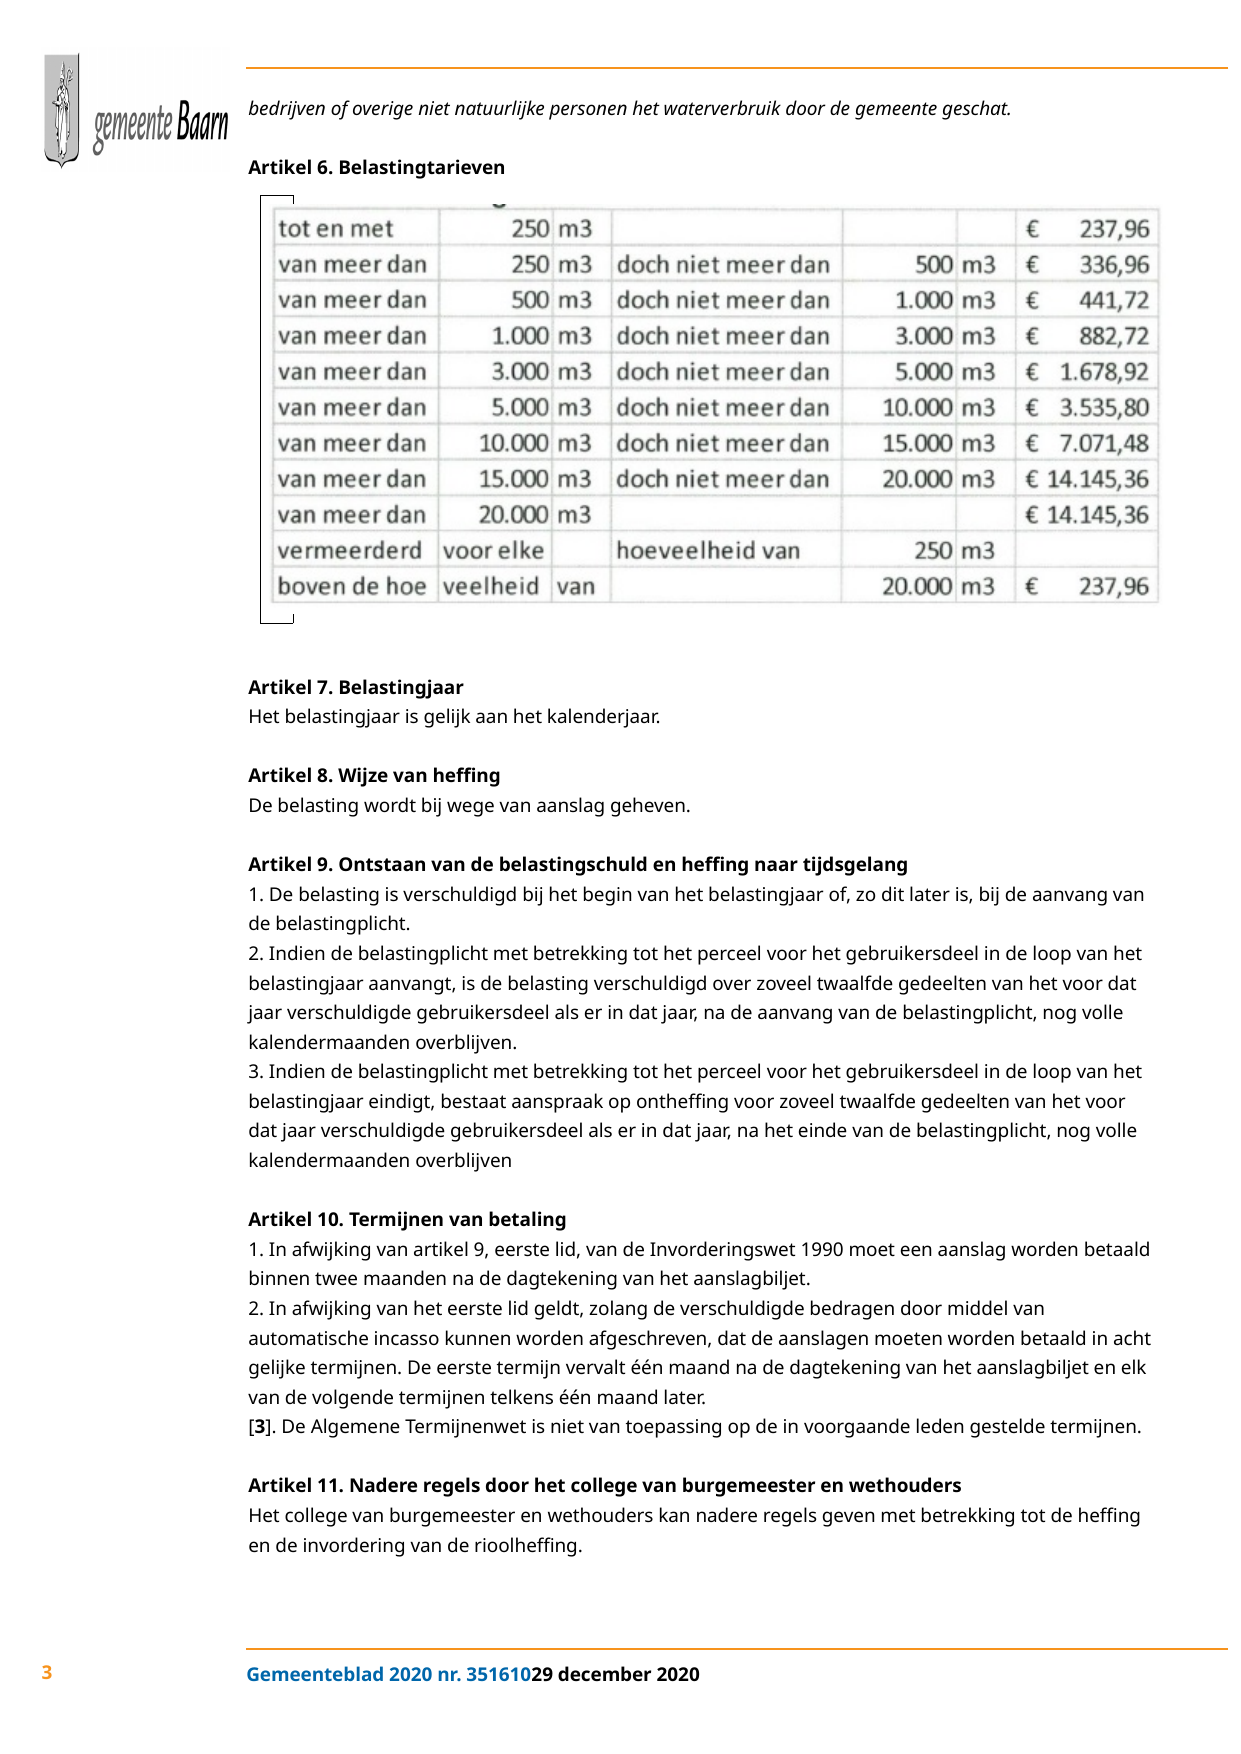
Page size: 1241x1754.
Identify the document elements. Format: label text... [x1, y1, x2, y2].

text De belasting wordt bij wege van aanslag geheven. [248, 792, 1152, 818]
text 1. In afwijking van artikel 9, eerste lid, van de Invorderingswet 1990 moet een aanslag worden betaald binnen twee maanden na de dagtekening van het aanslagbiljet. [248, 1236, 1152, 1291]
text 2. Indien de belastingplicht met betrekking tot het perceel voor het gebruikersdeel in de loop van het belastingjaar aanvangt, is de belasting verschuldigd over zoveel twaalfde gedeelten van het voor dat jaar verschuldigde gebruikersdeel als er in dat jaar, na de aanvang van de belastingplicht, nog volle kalendermaanden overblijven. [248, 940, 1152, 1055]
text 2. In afwijking van het eerste lid geldt, zolang de verschuldigde bedragen door middel van automatische incasso kunnen worden afgeschreven, dat de aanslagen moeten worden betaald in acht gelijke termijnen. De eerste termijn vervalt één maand na de dagtekening van het aanslagbiljet en elk van de volgende termijnen telkens één maand later. [248, 1295, 1152, 1410]
text Artikel 11. Nadere regels door het college van burgemeester en wethouders [248, 1473, 1152, 1498]
text [3]. De Algemene Termijnenwet is niet van toepassing op de in voorgaande leden gestelde termijnen. [248, 1413, 1152, 1439]
text Het belastingjaar is gelijk aan het kalenderjaar. [248, 703, 1152, 729]
text Artikel 7. Belastingjaar [248, 674, 1152, 700]
picture [268, 204, 1173, 614]
text 3. Indien de belastingplicht met betrekking tot het perceel voor het gebruikersdeel in de loop van het belastingjaar eindigt, bestaat aanspraak op ontheffing voor zoveel twaalfde gedeelten van het voor dat jaar verschuldigde gebruikersdeel als er in dat jaar, na het einde van de belastingplicht, nog volle kalendermaanden overblijven [248, 1058, 1152, 1173]
picture [41, 47, 231, 172]
text 1. De belasting is verschuldigd bij het begin van het belastingjaar of, zo dit later is, bij de aanvang van de belastingplicht. [248, 881, 1152, 936]
text Artikel 10. Termijnen van betaling [248, 1206, 1152, 1232]
text bedrijven of overige niet natuurlijke personen het waterverbruik door de gemeente geschat. [248, 95, 1152, 121]
text Artikel 9. Ontstaan van de belastingschuld en heffing naar tijdsgelang [248, 851, 1152, 877]
text Artikel 8. Wijze van heffing [248, 763, 1152, 788]
text Artikel 6. Belastingtarieven [248, 154, 1152, 180]
text Het college van burgemeester en wethouders kan nadere regels geven met betrekking tot de heffing en de invordering van de rioolheffing. [248, 1502, 1152, 1558]
